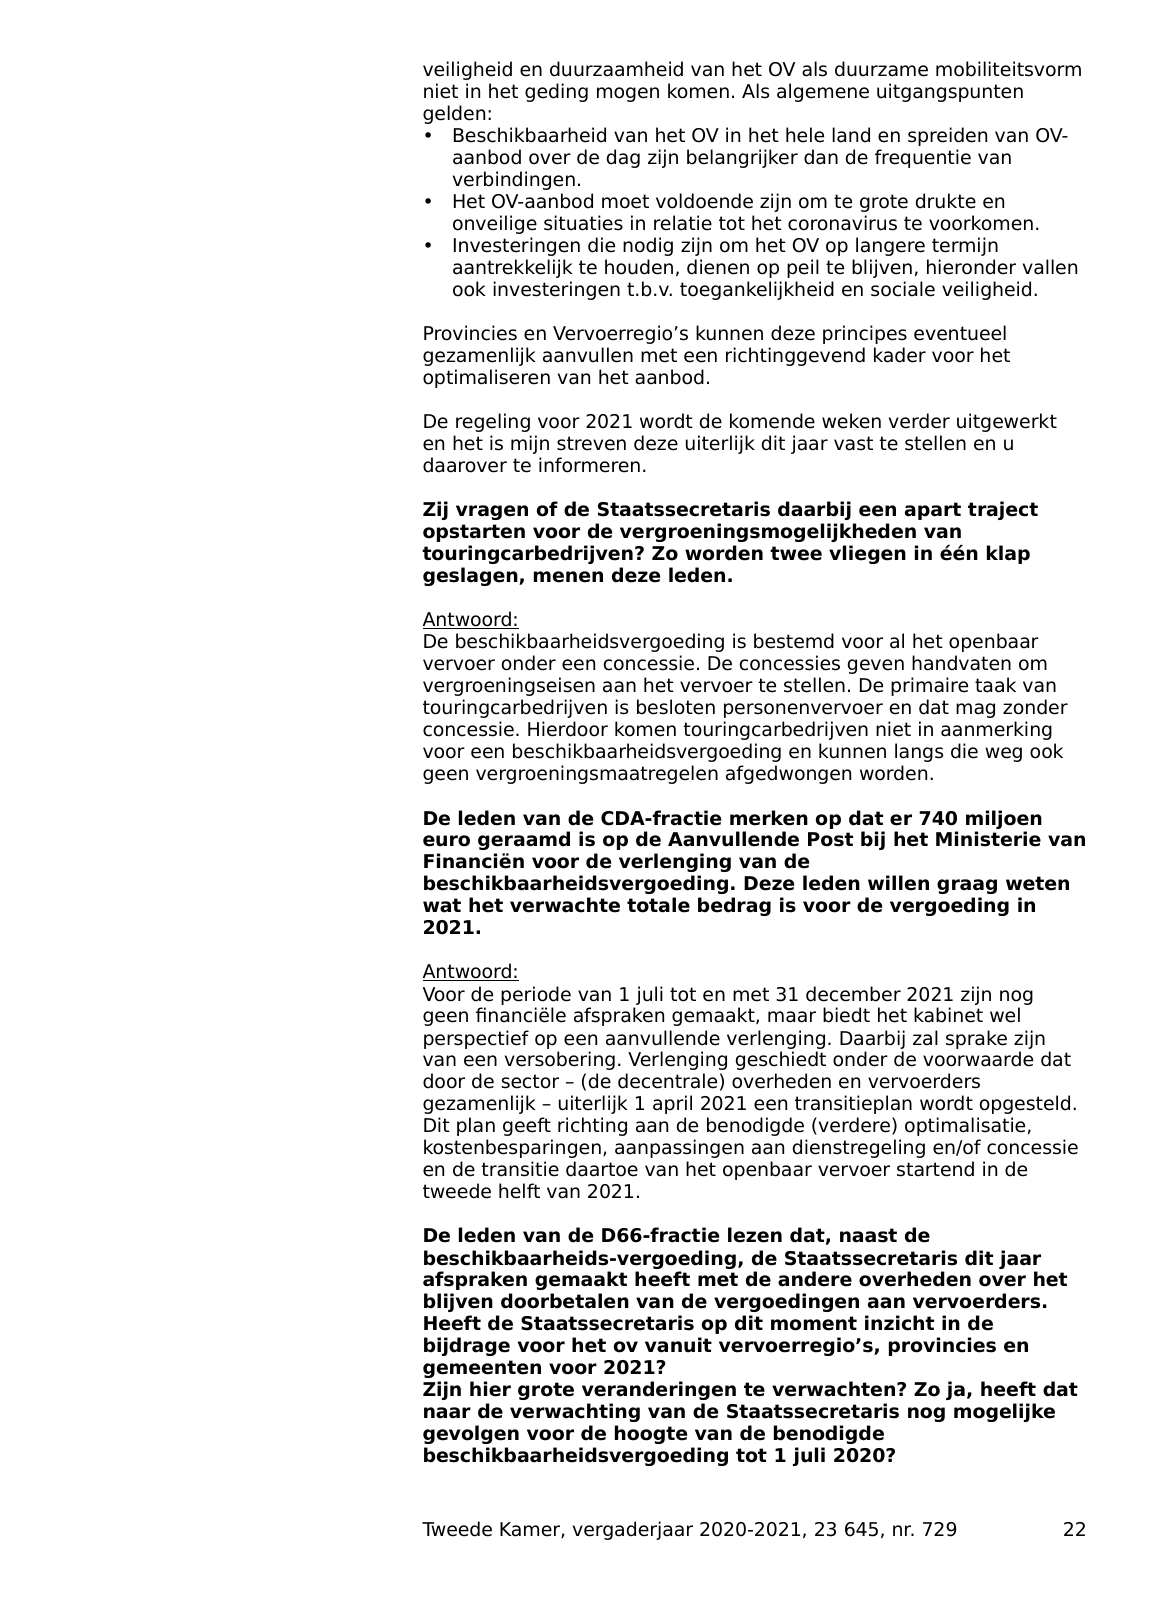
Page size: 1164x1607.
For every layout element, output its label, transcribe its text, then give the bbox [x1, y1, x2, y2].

text Heeft de Staatssecretaris op dit moment inzicht in de bijdrage voor het ov vanuit vervoerregio’s, provincies en gemeenten voor 2021? [422, 1313, 1087, 1379]
text De leden van de D66-fractie lezen dat, naast de beschikbaarheids-vergoeding, de Staatssecretaris dit jaar afspraken gemaakt heeft met de andere overheden over het blijven doorbetalen van de vergoedingen aan vervoerders. [422, 1225, 1087, 1313]
text De beschikbaarheidsvergoeding is bestemd voor al het openbaar vervoer onder een concessie. De concessies geven handvaten om vergroeningseisen aan het vervoer te stellen. De primaire taak van touringcarbedrijven is besloten personenvervoer en dat mag zonder concessie. Hierdoor komen touringcarbedrijven niet in aanmerking voor een beschikbaarheidsvergoeding en kunnen langs die weg ook geen vergroeningsmaatregelen afgedwongen worden. [422, 631, 1087, 785]
subtitle Antwoord: [422, 961, 1087, 983]
text • Beschikbaarheid van het OV in het hele land en spreiden van OV-aanbod over de dag zijn belangrijker dan de frequentie van verbindingen. [422, 125, 1087, 191]
text Zij vragen of de Staatssecretaris daarbij een apart traject opstarten voor de vergroeningsmogelijkheden van touringcarbedrijven? Zo worden twee vliegen in één klap geslagen, menen deze leden. [422, 499, 1087, 587]
text • Het OV-aanbod moet voldoende zijn om te grote drukte en onveilige situaties in relatie tot het coronavirus te voorkomen. [422, 191, 1087, 235]
text De leden van de CDA-fractie merken op dat er 740 miljoen euro geraamd is op de Aanvullende Post bij het Ministerie van Financiën voor de verlenging van de beschikbaarheidsvergoeding. Deze leden willen graag weten wat het verwachte totale bedrag is voor de vergoeding in 2021. [422, 807, 1087, 939]
text Zijn hier grote veranderingen te verwachten? Zo ja, heeft dat naar de verwachting van de Staatssecretaris nog mogelijke gevolgen voor de hoogte van de benodigde beschikbaarheidsvergoeding tot 1 juli 2020? [422, 1379, 1087, 1467]
text De regeling voor 2021 wordt de komende weken verder uitgewerkt en het is mijn streven deze uiterlijk dit jaar vast te stellen en u daarover te informeren. [422, 411, 1087, 477]
text Provincies en Vervoerregio’s kunnen deze principes eventueel gezamenlijk aanvullen met een richtinggevend kader voor het optimaliseren van het aanbod. [422, 323, 1087, 389]
text Voor de periode van 1 juli tot en met 31 december 2021 zijn nog geen financiële afspraken gemaakt, maar biedt het kabinet wel perspectief op een aanvullende verlenging. Daarbij zal sprake zijn van een versobering. Verlenging geschiedt onder de voorwaarde dat door de sector – (de decentrale) overheden en vervoerders gezamenlijk – uiterlijk 1 april 2021 een transitieplan wordt opgesteld. Dit plan geeft richting aan de benodigde (verdere) optimalisatie, kostenbesparingen, aanpassingen aan dienstregeling en/of concessie en de transitie daartoe van het openbaar vervoer startend in de tweede helft van 2021. [422, 983, 1087, 1203]
text veiligheid en duurzaamheid van het OV als duurzame mobiliteitsvorm niet in het geding mogen komen. Als algemene uitgangspunten gelden: [422, 59, 1087, 125]
subtitle Antwoord: [422, 609, 1087, 631]
text • Investeringen die nodig zijn om het OV op langere termijn aantrekkelijk te houden, dienen op peil te blijven, hieronder vallen ook investeringen t.b.v. toegankelijkheid en sociale veiligheid. [422, 235, 1087, 301]
